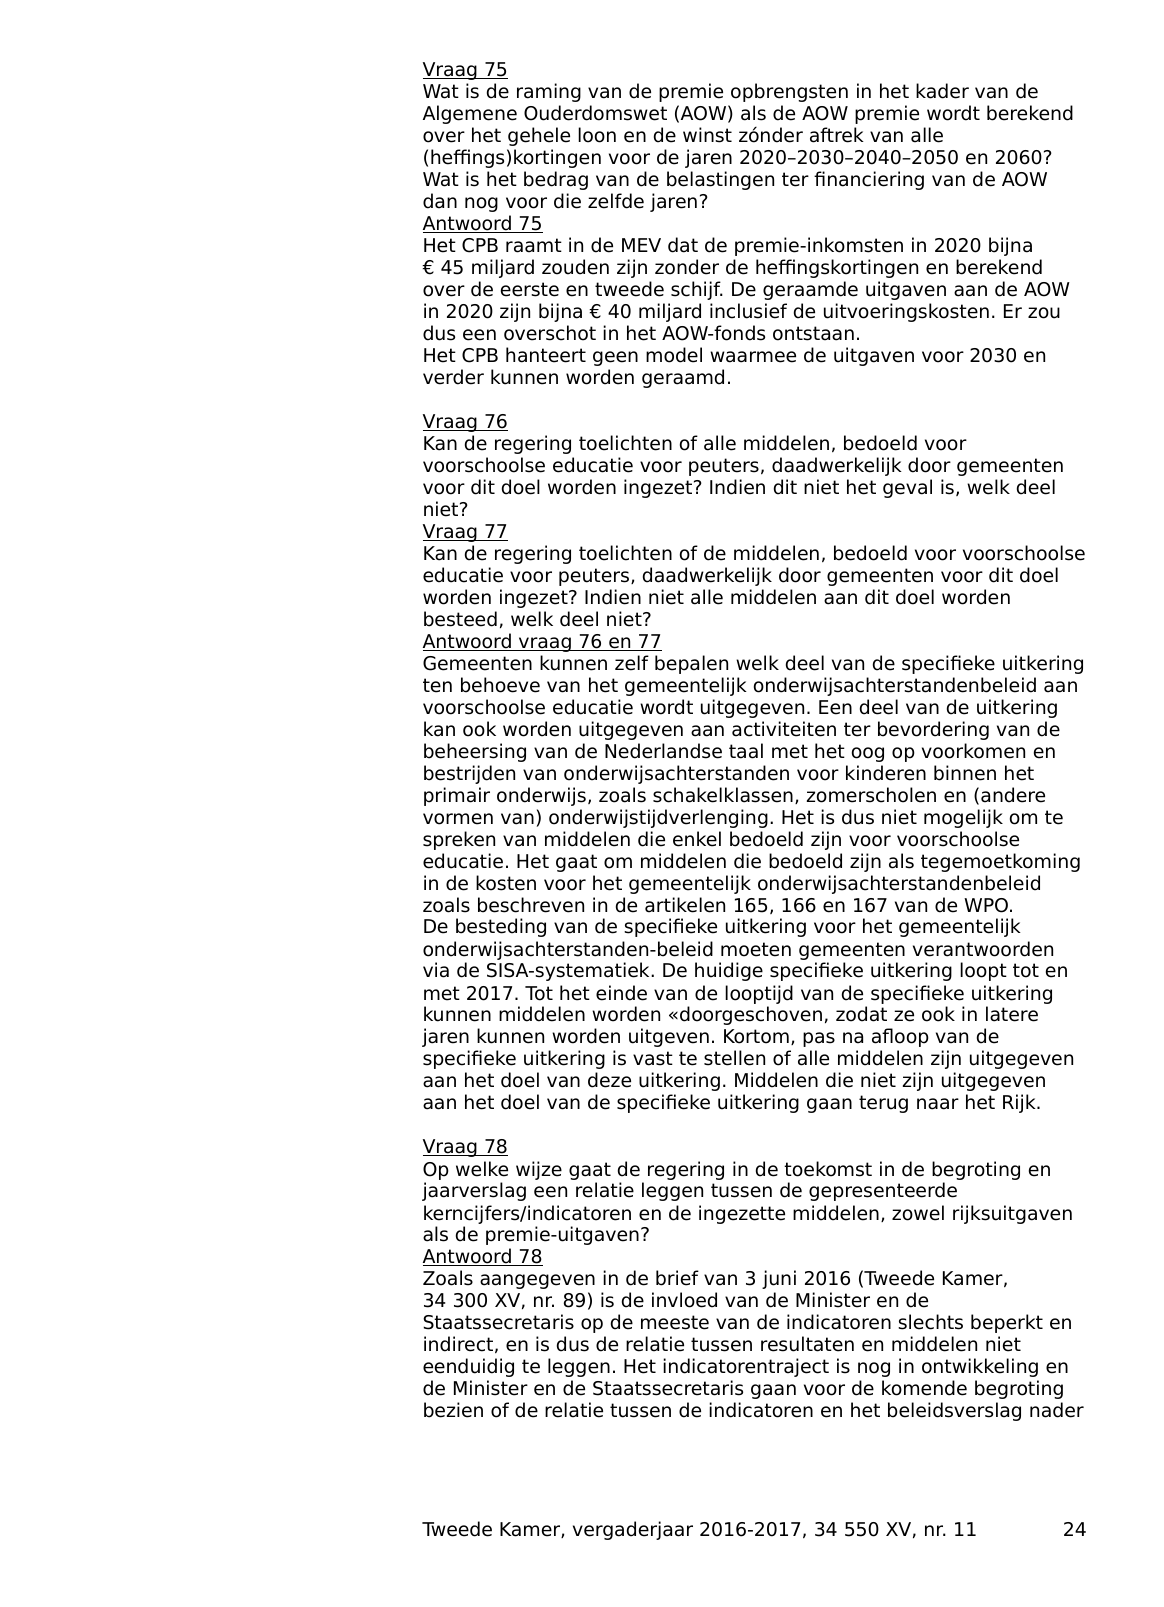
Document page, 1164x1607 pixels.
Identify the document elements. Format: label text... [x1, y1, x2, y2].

text Wat is de raming van de premie opbrengsten in het kader van de Algemene Ouderdomswet (AOW) als de AOW premie wordt berekend over het gehele loon en de winst zónder aftrek van alle (heffings)kortingen voor de jaren 2020–2030–2040–2050 en 2060? [422, 81, 1087, 169]
text Op welke wijze gaat de regering in de toekomst in de begroting en jaarverslag een relatie leggen tussen de gepresenteerde kerncijfers/indicatoren en de ingezette middelen, zowel rijksuitgaven als de premie-uitgaven? [422, 1158, 1087, 1246]
text De besteding van de specifieke uitkering voor het gemeentelijk onderwijsachterstanden-beleid moeten gemeenten verantwoorden via de SISA-systematiek. De huidige specifieke uitkering loopt tot en met 2017. Tot het einde van de looptijd van de specifieke uitkering kunnen middelen worden «doorgeschoven, zodat ze ook in latere jaren kunnen worden uitgeven. Kortom, pas na afloop van de specifieke uitkering is vast te stellen of alle middelen zijn uitgegeven aan het doel van deze uitkering. Middelen die niet zijn uitgegeven aan het doel van de specifieke uitkering gaan terug naar het Rijk. [422, 916, 1087, 1114]
text Vraag 78 [422, 1136, 1087, 1158]
text Kan de regering toelichten of de middelen, bedoeld voor voorschoolse educatie voor peuters, daadwerkelijk door gemeenten voor dit doel worden ingezet? Indien niet alle middelen aan dit doel worden besteed, welk deel niet? [422, 543, 1087, 631]
text Antwoord 78 [422, 1246, 1087, 1268]
text Wat is het bedrag van de belastingen ter financiering van de AOW dan nog voor die zelfde jaren? [422, 169, 1087, 213]
text Het CPB raamt in de MEV dat de premie-inkomsten in 2020 bijna € 45 miljard zouden zijn zonder de heffingskortingen en berekend over de eerste en tweede schijf. De geraamde uitgaven aan de AOW in 2020 zijn bijna € 40 miljard inclusief de uitvoeringskosten. Er zou dus een overschot in het AOW-fonds ontstaan. [422, 235, 1087, 345]
text Kan de regering toelichten of alle middelen, bedoeld voor voorschoolse educatie voor peuters, daadwerkelijk door gemeenten voor dit doel worden ingezet? Indien dit niet het geval is, welk deel niet? [422, 433, 1087, 521]
text Zoals aangegeven in de brief van 3 juni 2016 (Tweede Kamer, 34 300 XV, nr. 89) is de invloed van de Minister en de Staatssecretaris op de meeste van de indicatoren slechts beperkt en indirect, en is dus de relatie tussen resultaten en middelen niet eenduidig te leggen. Het indicatorentraject is nog in ontwikkeling en de Minister en de Staatssecretaris gaan voor de komende begroting bezien of de relatie tussen de indicatoren en het beleidsverslag nader [422, 1268, 1087, 1422]
text Antwoord vraag 76 en 77 [422, 631, 1087, 653]
text Vraag 76 [422, 411, 1087, 433]
text Vraag 77 [422, 521, 1087, 543]
text Antwoord 75 [422, 213, 1087, 235]
text Vraag 75 [422, 59, 1087, 81]
text Gemeenten kunnen zelf bepalen welk deel van de specifieke uitkering ten behoeve van het gemeentelijk onderwijsachterstandenbeleid aan voorschoolse educatie wordt uitgegeven. Een deel van de uitkering kan ook worden uitgegeven aan activiteiten ter bevordering van de beheersing van de Nederlandse taal met het oog op voorkomen en bestrijden van onderwijsachterstanden voor kinderen binnen het primair onderwijs, zoals schakelklassen, zomerscholen en (andere vormen van) onderwijstijdverlenging. Het is dus niet mogelijk om te spreken van middelen die enkel bedoeld zijn voor voorschoolse educatie. Het gaat om middelen die bedoeld zijn als tegemoetkoming in de kosten voor het gemeentelijk onderwijsachterstandenbeleid zoals beschreven in de artikelen 165, 166 en 167 van de WPO. [422, 653, 1087, 916]
text Het CPB hanteert geen model waarmee de uitgaven voor 2030 en verder kunnen worden geraamd. [422, 345, 1087, 389]
